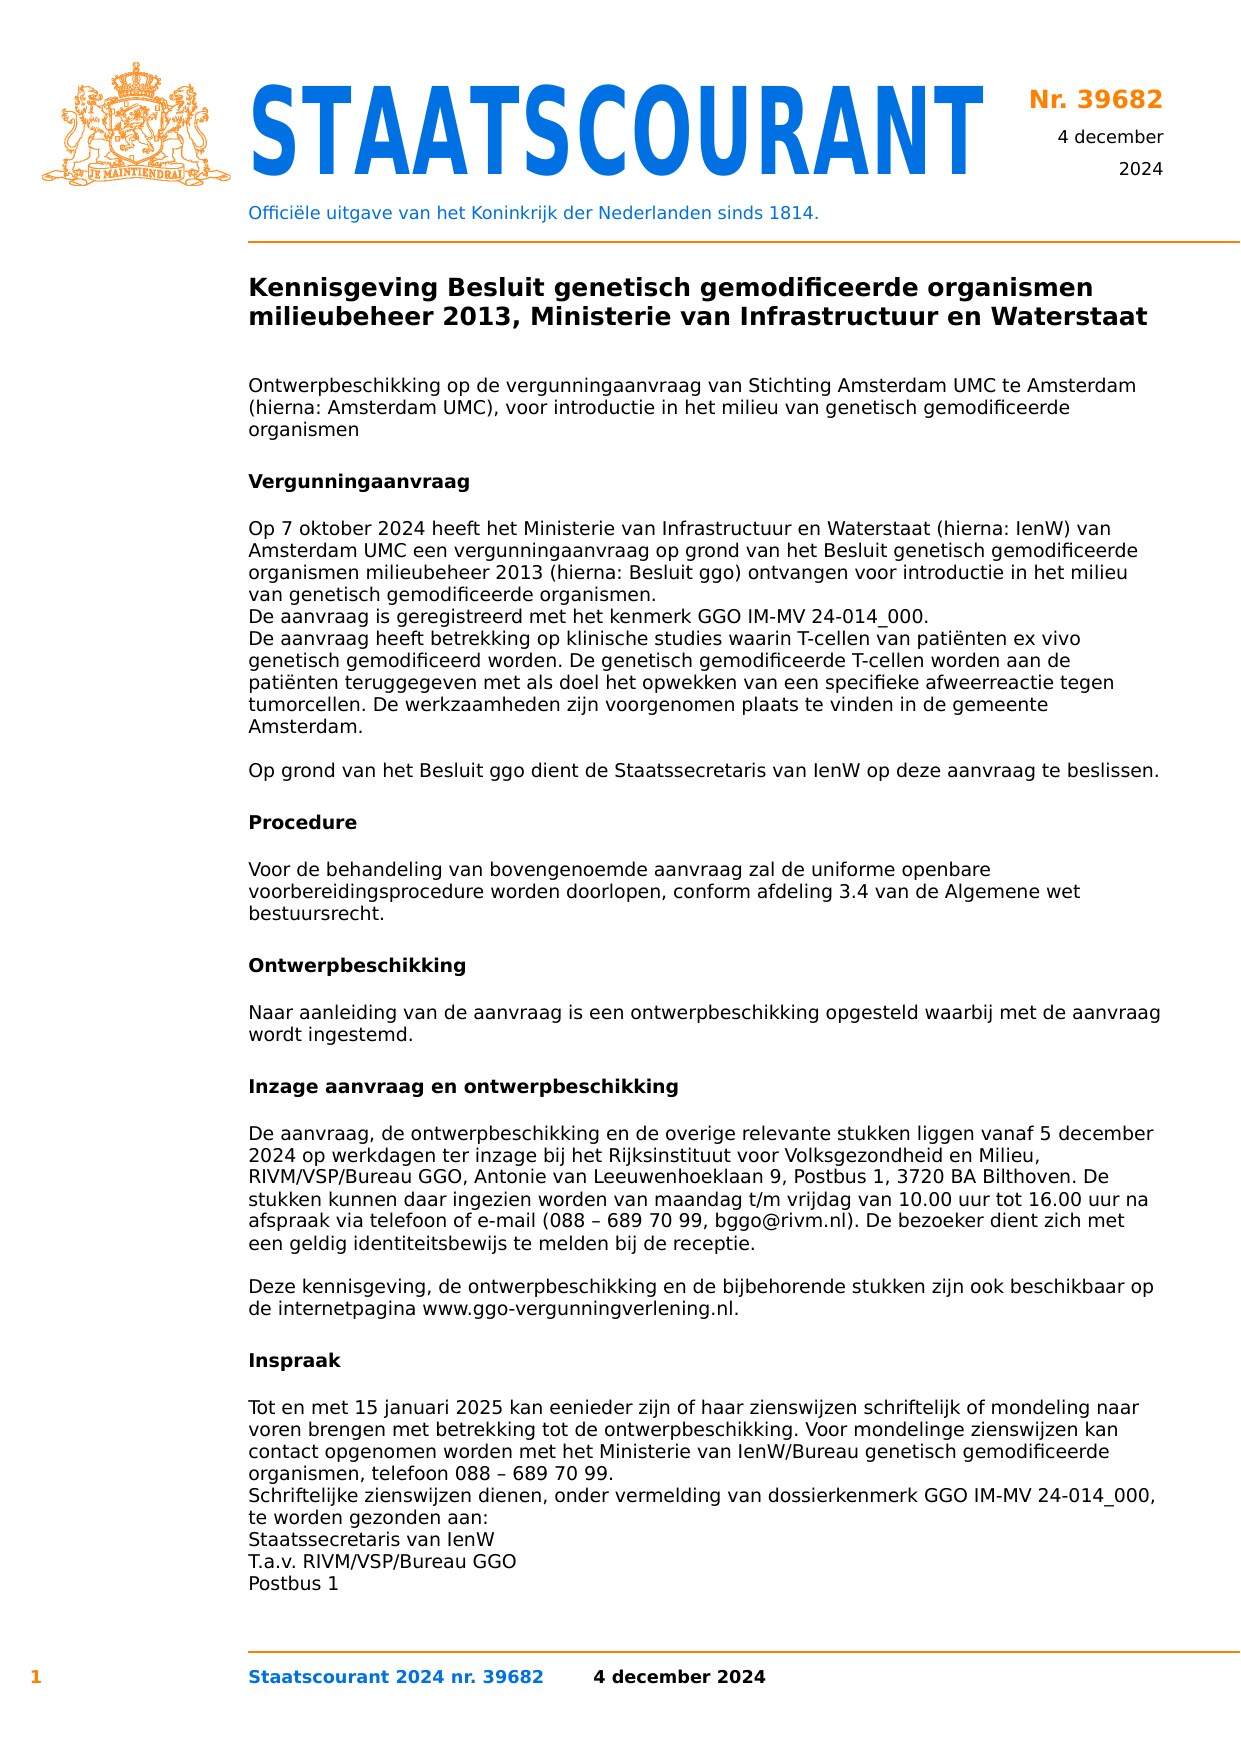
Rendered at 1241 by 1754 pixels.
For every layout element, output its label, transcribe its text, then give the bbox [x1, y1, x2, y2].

text Naar aanleiding van de aanvraag is een ontwerpbeschikking opgesteld waarbij met de aanvraag wordt ingestemd. [248, 1002, 1163, 1046]
text Staatssecretaris van IenW [248, 1529, 1163, 1551]
subtitle Ontwerpbeschikking [248, 954, 1163, 977]
picture [41, 62, 231, 186]
table_cell Officiële uitgave van het Koninkrijk der Nederlanden sinds 1814. [248, 203, 1240, 241]
text De aanvraag, de ontwerpbeschikking en de overige relevante stukken liggen vanaf 5 december 2024 op werkdagen ter inzage bij het Rijksinstituut voor Volksgezondheid en Milieu, RIVM/VSP/Bureau GGO, Antonie van Leeuwenhoeklaan 9, Postbus 1, 3720 BA Bilthoven. De stukken kunnen daar ingezien worden van maandag t/m vrijdag van 10.00 uur tot 16.00 uur na afspraak via telefoon of e-mail (088 – 689 70 99, bggo@rivm.nl). De bezoeker dient zich met een geldig identiteitsbewijs te melden bij de receptie. [248, 1122, 1163, 1254]
table_header STAATSCOURANT [248, 62, 998, 203]
text Ontwerpbeschikking op de vergunningaanvraag van Stichting Amsterdam UMC te Amsterdam (hierna: Amsterdam UMC), voor introductie in het milieu van genetisch gemodificeerde organismen [248, 375, 1163, 441]
text Op grond van het Besluit ggo dient de Staatssecretaris van IenW op deze aanvraag te beslissen. [248, 760, 1163, 782]
text De aanvraag heeft betrekking op klinische studies waarin T-cellen van patiënten ex vivo genetisch gemodificeerd worden. De genetisch gemodificeerde T-cellen worden aan de patiënten teruggegeven met als doel het opwekken van een specifieke afweerreactie tegen tumorcellen. De werkzaamheden zijn voorgenomen plaats te vinden in de gemeente Amsterdam. [248, 628, 1163, 738]
text De aanvraag is geregistreerd met het kenmerk GGO IM-MV 24-014_000. [248, 606, 1163, 628]
table_header Nr. 39682 [998, 62, 1240, 121]
text Op 7 oktober 2024 heeft het Ministerie van Infrastructuur en Waterstaat (hierna: IenW) van Amsterdam UMC een vergunningaanvraag op grond van het Besluit genetisch gemodificeerde organismen milieubeheer 2013 (hierna: Besluit ggo) ontvangen voor introductie in het milieu van genetisch gemodificeerde organismen. [248, 518, 1163, 606]
subtitle Inzage aanvraag en ontwerpbeschikking [248, 1076, 1163, 1097]
table_header [25, 62, 248, 241]
table_cell 4 december [998, 121, 1240, 153]
text Deze kennisgeving, de ontwerpbeschikking en de bijbehorende stukken zijn ook beschikbaar op de internetpagina www.ggo-vergunningverlening.nl. [248, 1276, 1163, 1320]
subtitle Inspraak [248, 1350, 1163, 1372]
text T.a.v. RIVM/VSP/Bureau GGO [248, 1551, 1163, 1573]
text Tot en met 15 januari 2025 kan eenieder zijn of haar zienswijzen schriftelijk of mondeling naar voren brengen met betrekking tot de ontwerpbeschikking. Voor mondelinge zienswijzen kan contact opgenomen worden met het Ministerie van IenW/Bureau genetisch gemodificeerde organismen, telefoon 088 – 689 70 99. [248, 1397, 1163, 1485]
subtitle Kennisgeving Besluit genetisch gemodificeerde organismen milieubeheer 2013, Ministerie van Infrastructuur en Waterstaat [248, 273, 1163, 331]
table_cell 2024 [998, 153, 1240, 203]
subtitle Procedure [248, 812, 1163, 834]
text Voor de behandeling van bovengenoemde aanvraag zal de uniforme openbare voorbereidingsprocedure worden doorlopen, conform afdeling 3.4 van de Algemene wet bestuursrecht. [248, 859, 1163, 924]
subtitle Vergunningaanvraag [248, 471, 1163, 493]
text Postbus 1 [248, 1573, 1163, 1595]
text Schriftelijke zienswijzen dienen, onder vermelding van dossierkenmerk GGO IM-MV 24-014_000, te worden gezonden aan: [248, 1485, 1163, 1529]
